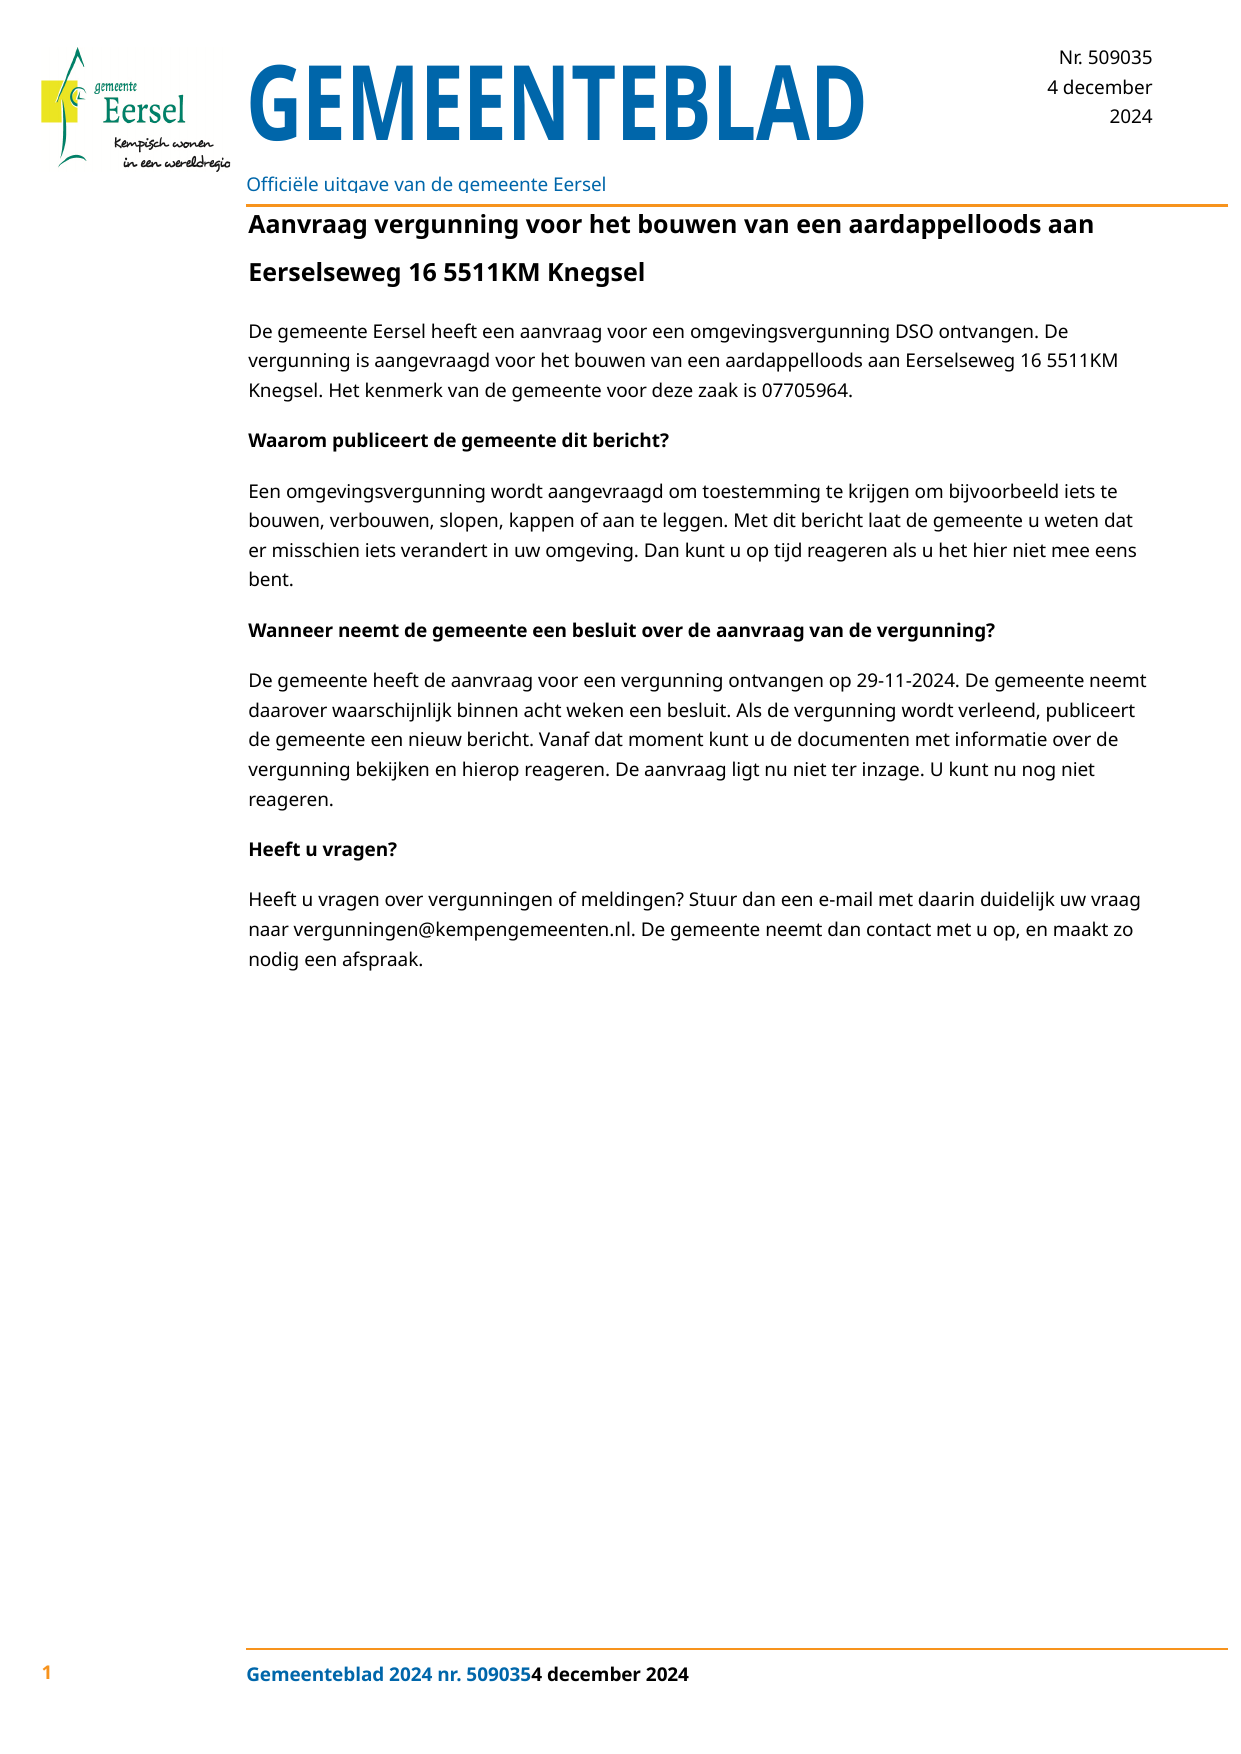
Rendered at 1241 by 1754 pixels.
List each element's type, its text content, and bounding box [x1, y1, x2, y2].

text Waarom publiceert de gemeente dit bericht? [248, 427, 1152, 453]
text Aanvraag vergunning voor het bouwen van een aardappelloods aan Eerselseweg 16 5511KM Knegsel [248, 207, 1152, 288]
text Wanneer neemt de gemeente een besluit over de aanvraag van de vergunning? [248, 617, 1152, 643]
text Een omgevingsvergunning wordt aangevraagd om toestemming te krijgen om bijvoorbeeld iets te bouwen, verbouwen, slopen, kappen of aan te leggen. Met dit bericht laat de gemeente u weten dat er misschien iets verandert in uw omgeving. Dan kunt u op tijd reageren als u het hier niet mee eens bent. [248, 478, 1152, 592]
picture [41, 47, 231, 172]
text Heeft u vragen? [248, 836, 1152, 862]
text Heeft u vragen over vergunningen of meldingen? Stuur dan een e-mail met daarin duidelijk uw vraag naar vergunningen@kempengemeenten.nl. De gemeente neemt dan contact met u op, en maakt zo nodig een afspraak. [248, 887, 1152, 972]
text De gemeente Eersel heeft een aanvraag voor een omgevingsvergunning DSO ontvangen. De vergunning is aangevraagd voor het bouwen van een aardappelloods aan Eerselseweg 16 5511KM Knegsel. Het kenmerk van de gemeente voor deze zaak is 07705964. [248, 318, 1152, 403]
text De gemeente heeft de aanvraag voor een vergunning ontvangen op 29-11-2024. De gemeente neemt daarover waarschijnlijk binnen acht weken een besluit. Als de vergunning wordt verleend, publiceert de gemeente een nieuw bericht. Vanaf dat moment kunt u de documenten met informatie over de vergunning bekijken en hierop reageren. De aanvraag ligt nu niet ter inzage. U kunt nu nog niet reageren. [248, 667, 1152, 812]
